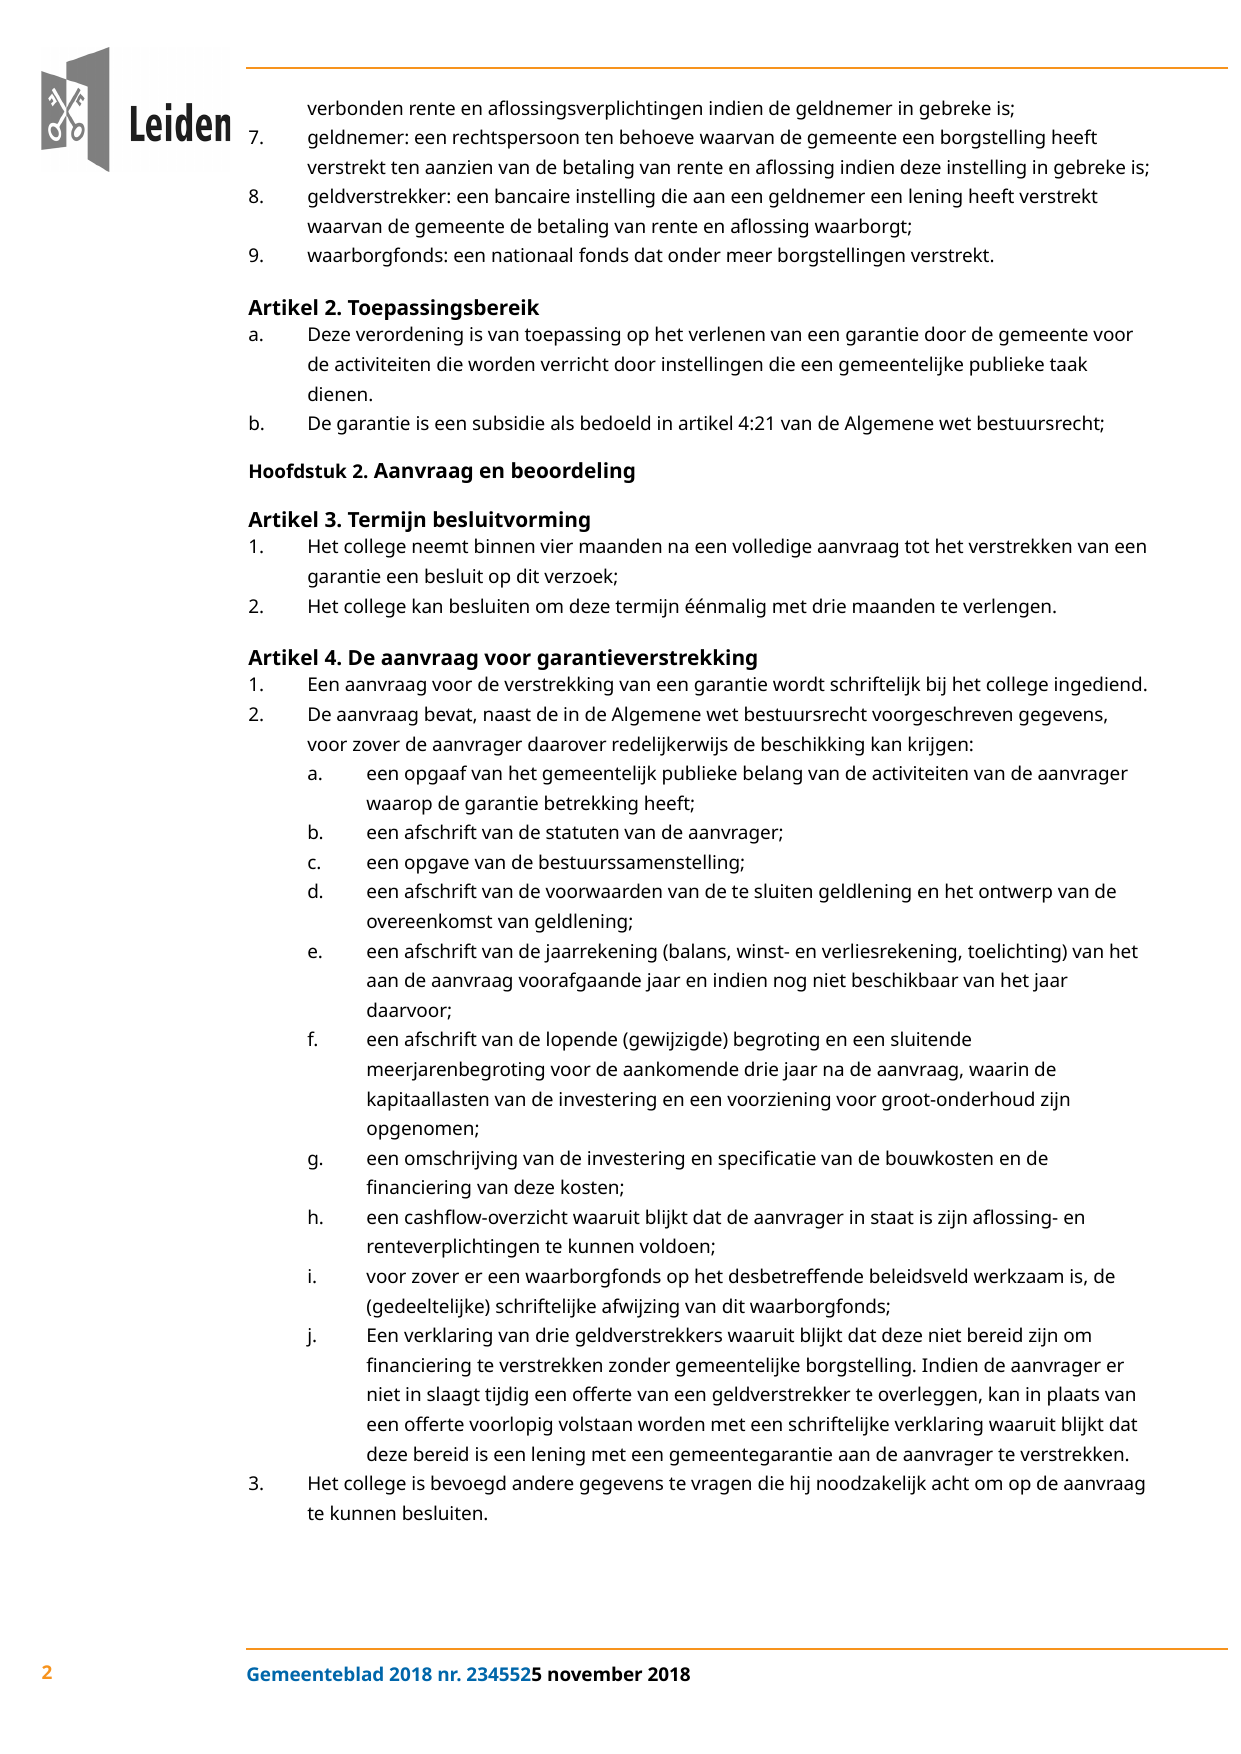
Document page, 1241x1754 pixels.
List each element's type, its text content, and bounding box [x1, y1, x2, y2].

text Hoofdstuk 2. Aanvraag en beoordeling [248, 456, 1152, 484]
list geldverstrekker: een bancaire instelling die aan een geldnemer een lening heeft verstrekt waarvan de gemeente de betaling van rente en aflossing waarborgt; [248, 183, 1152, 239]
text Artikel 2. Toepassingsbereik [248, 293, 1152, 322]
list verbonden rente en aflossingsverplichtingen indien de geldnemer in gebreke is; [248, 95, 1152, 121]
list een opgaaf van het gemeentelijk publieke belang van de activiteiten van de aanvrager waarop de garantie betrekking heeft; [307, 760, 1152, 816]
list geldnemer: een rechtspersoon ten behoeve waarvan de gemeente een borgstelling heeft verstrekt ten aanzien van de betaling van rente en aflossing indien deze instelling in gebreke is; [248, 124, 1152, 180]
list een afschrift van de statuten van de aanvrager; [307, 819, 1152, 845]
list een opgave van de bestuurssamenstelling; [307, 849, 1152, 875]
list Het college neemt binnen vier maanden na een volledige aanvraag tot het verstrekken van een garantie een besluit op dit verzoek; [248, 534, 1152, 589]
list De garantie is een subsidie als bedoeld in artikel 4:21 van de Algemene wet bestuursrecht; [248, 410, 1152, 436]
text Artikel 3. Termijn besluitvorming [248, 505, 1152, 534]
list een afschrift van de lopende (gewijzigde) begroting en een sluitende meerjarenbegroting voor de aankomende drie jaar na de aanvraag, waarin de kapitaallasten van de investering en een voorziening voor groot-onderhoud zijn opgenomen; [307, 1027, 1152, 1141]
list voor zover er een waarborgfonds op het desbetreffende beleidsveld werkzaam is, de (gedeeltelijke) schriftelijke afwijzing van dit waarborgfonds; [307, 1263, 1152, 1319]
list een afschrift van de jaarrekening (balans, winst- en verliesrekening, toelichting) van het aan de aanvraag voorafgaande jaar en indien nog niet beschikbaar van het jaar daarvoor; [307, 938, 1152, 1023]
text Artikel 4. De aanvraag voor garantieverstrekking [248, 643, 1152, 672]
list Deze verordening is van toepassing op het verlenen van een garantie door de gemeente voor de activiteiten die worden verricht door instellingen die een gemeentelijke publieke taak dienen. [248, 322, 1152, 406]
list waarborgfonds: een nationaal fonds dat onder meer borgstellingen verstrekt. [248, 243, 1152, 268]
picture [41, 47, 231, 172]
list Een aanvraag voor de verstrekking van een garantie wordt schriftelijk bij het college ingediend. [248, 672, 1152, 697]
list Een verklaring van drie geldverstrekkers waaruit blijkt dat deze niet bereid zijn om financiering te verstrekken zonder gemeentelijke borgstelling. Indien de aanvrager er niet in slaagt tijdig een offerte van een geldverstrekker te overleggen, kan in plaats van een offerte voorlopig volstaan worden met een schriftelijke verklaring waaruit blijkt dat deze bereid is een lening met een gemeentegarantie aan de aanvrager te verstrekken. [307, 1322, 1152, 1467]
list Het college is bevoegd andere gegevens te vragen die hij noodzakelijk acht om op de aanvraag te kunnen besluiten. [248, 1470, 1152, 1526]
list De aanvraag bevat, naast de in de Algemene wet bestuursrecht voorgeschreven gegevens, voor zover de aanvrager daarover redelijkerwijs de beschikking kan krijgen: [248, 701, 1152, 757]
list een omschrijving van de investering en specificatie van de bouwkosten en de financiering van deze kosten; [307, 1145, 1152, 1200]
list een cashflow-overzicht waaruit blijkt dat de aanvrager in staat is zijn aflossing- en renteverplichtingen te kunnen voldoen; [307, 1204, 1152, 1259]
list Het college kan besluiten om deze termijn éénmalig met drie maanden te verlengen. [248, 593, 1152, 618]
list een afschrift van de voorwaarden van de te sluiten geldlening en het ontwerp van de overeenkomst van geldlening; [307, 879, 1152, 934]
